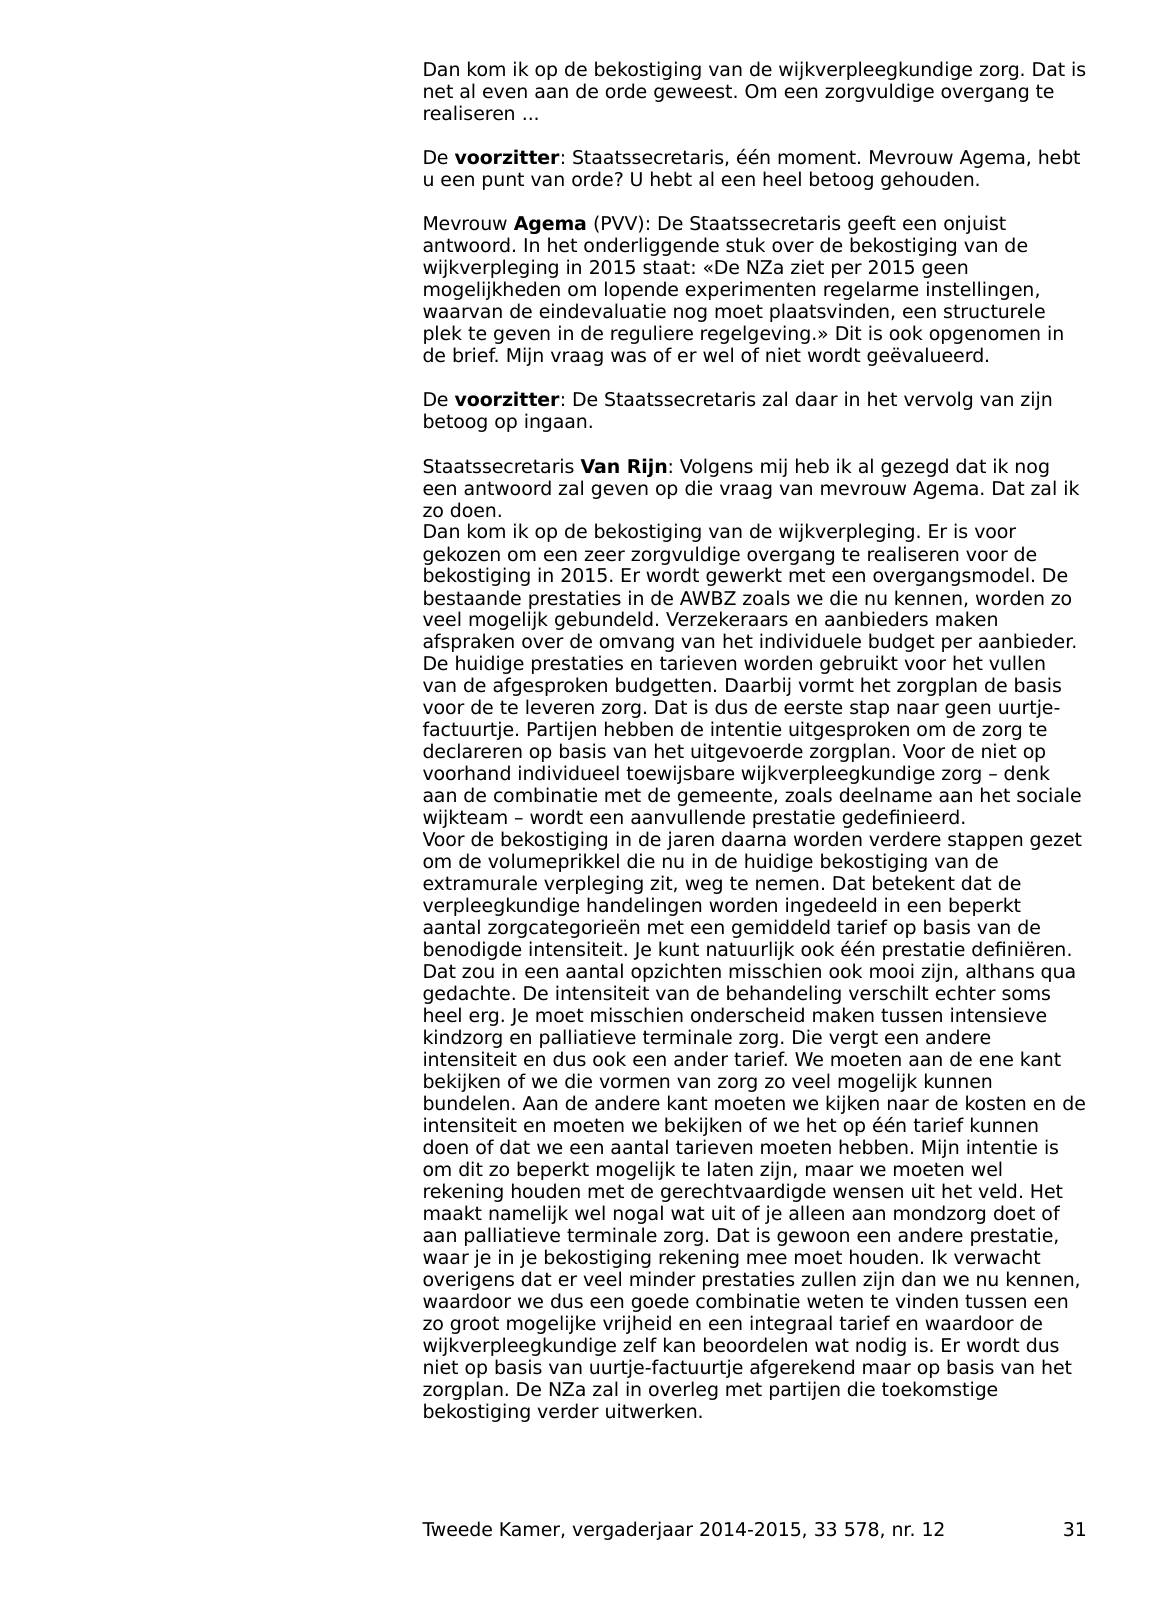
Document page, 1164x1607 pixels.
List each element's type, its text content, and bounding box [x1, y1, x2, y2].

text Staatssecretaris Van Rijn: Volgens mij heb ik al gezegd dat ik nog een antwoord zal geven op die vraag van mevrouw Agema. Dat zal ik zo doen. [422, 456, 1087, 521]
text De voorzitter: Staatssecretaris, één moment. Mevrouw Agema, hebt u een punt van orde? U hebt al een heel betoog gehouden. [422, 147, 1087, 191]
text De voorzitter: De Staatssecretaris zal daar in het vervolg van zijn betoog op ingaan. [422, 389, 1087, 433]
text Dan kom ik op de bekostiging van de wijkverpleging. Er is voor gekozen om een zeer zorgvuldige overgang te realiseren voor de bekostiging in 2015. Er wordt gewerkt met een overgangsmodel. De bestaande prestaties in de AWBZ zoals we die nu kennen, worden zo veel mogelijk gebundeld. Verzekeraars en aanbieders maken afspraken over de omvang van het individuele budget per aanbieder. De huidige prestaties en tarieven worden gebruikt voor het vullen van de afgesproken budgetten. Daarbij vormt het zorgplan de basis voor de te leveren zorg. Dat is dus de eerste stap naar geen uurtje-factuurtje. Partijen hebben de intentie uitgesproken om de zorg te declareren op basis van het uitgevoerde zorgplan. Voor de niet op voorhand individueel toewijsbare wijkverpleegkundige zorg – denk aan de combinatie met de gemeente, zoals deelname aan het sociale wijkteam – wordt een aanvullende prestatie gedefinieerd. [422, 521, 1087, 829]
text Dan kom ik op de bekostiging van de wijkverpleegkundige zorg. Dat is net al even aan de orde geweest. Om een zorgvuldige overgang te realiseren ... [422, 59, 1087, 125]
text Mevrouw Agema (PVV): De Staatssecretaris geeft een onjuist antwoord. In het onderliggende stuk over de bekostiging van de wijkverpleging in 2015 staat: «De NZa ziet per 2015 geen mogelijkheden om lopende experimenten regelarme instellingen, waarvan de eindevaluatie nog moet plaatsvinden, een structurele plek te geven in de reguliere regelgeving.» Dit is ook opgenomen in de brief. Mijn vraag was of er wel of niet wordt geëvalueerd. [422, 213, 1087, 367]
text Voor de bekostiging in de jaren daarna worden verdere stappen gezet om de volumeprikkel die nu in de huidige bekostiging van de extramurale verpleging zit, weg te nemen. Dat betekent dat de verpleegkundige handelingen worden ingedeeld in een beperkt aantal zorgcategorieën met een gemiddeld tarief op basis van de benodigde intensiteit. Je kunt natuurlijk ook één prestatie definiëren. Dat zou in een aantal opzichten misschien ook mooi zijn, althans qua gedachte. De intensiteit van de behandeling verschilt echter soms heel erg. Je moet misschien onderscheid maken tussen intensieve kindzorg en palliatieve terminale zorg. Die vergt een andere intensiteit en dus ook een ander tarief. We moeten aan de ene kant bekijken of we die vormen van zorg zo veel mogelijk kunnen bundelen. Aan de andere kant moeten we kijken naar de kosten en de intensiteit en moeten we bekijken of we het op één tarief kunnen doen of dat we een aantal tarieven moeten hebben. Mijn intentie is om dit zo beperkt mogelijk te laten zijn, maar we moeten wel rekening houden met de gerechtvaardigde wensen uit het veld. Het maakt namelijk wel nogal wat uit of je alleen aan mondzorg doet of aan palliatieve terminale zorg. Dat is gewoon een andere prestatie, waar je in je bekostiging rekening mee moet houden. Ik verwacht overigens dat er veel minder prestaties zullen zijn dan we nu kennen, waardoor we dus een goede combinatie weten te vinden tussen een zo groot mogelijke vrijheid en een integraal tarief en waardoor de wijkverpleegkundige zelf kan beoordelen wat nodig is. Er wordt dus niet op basis van uurtje-factuurtje afgerekend maar op basis van het zorgplan. De NZa zal in overleg met partijen die toekomstige bekostiging verder uitwerken. [422, 829, 1087, 1423]
